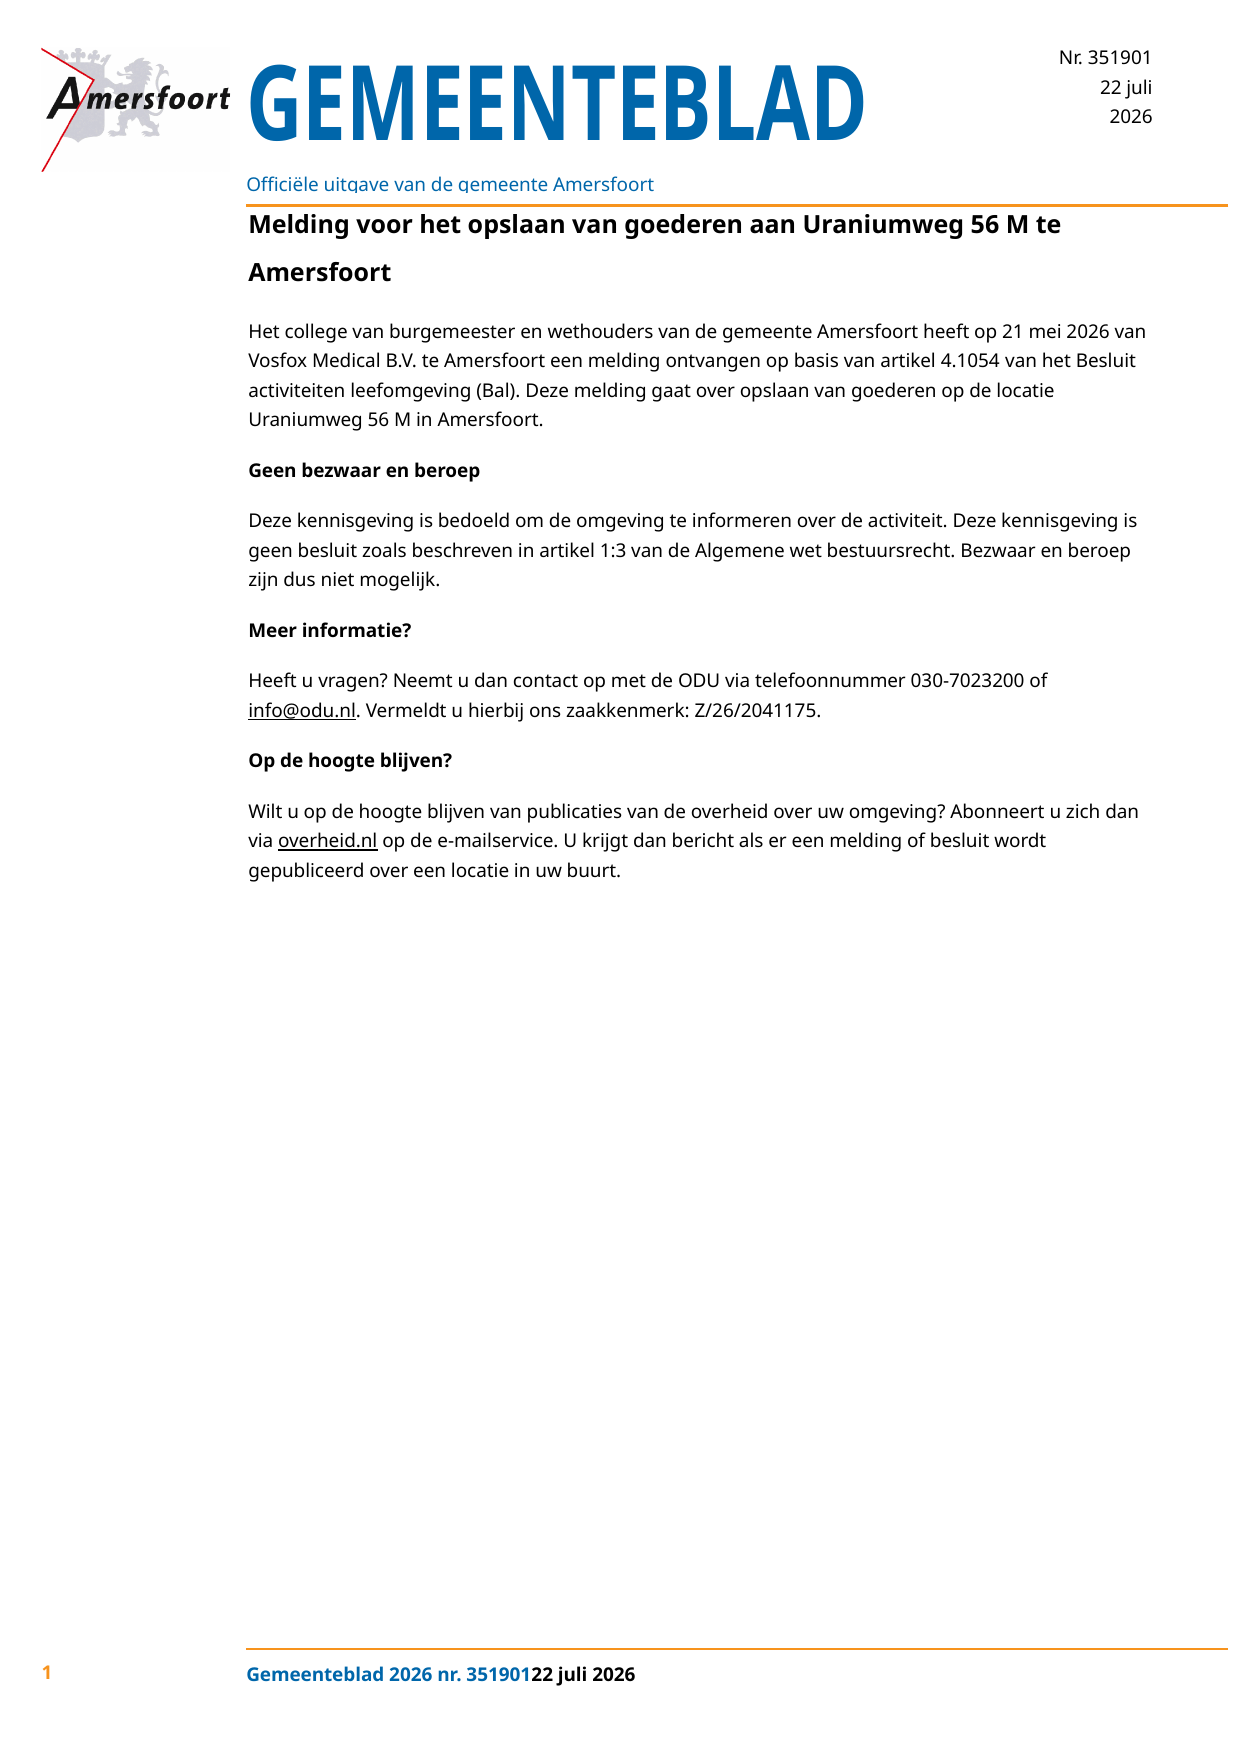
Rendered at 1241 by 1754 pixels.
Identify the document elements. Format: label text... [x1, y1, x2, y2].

text Deze kennisgeving is bedoeld om de omgeving te informeren over de activiteit. Deze kennisgeving is geen besluit zoals beschreven in artikel 1:3 van de Algemene wet bestuursrecht. Bezwaar en beroep zijn dus niet mogelijk. [248, 507, 1152, 592]
text Heeft u vragen? Neemt u dan contact op met de ODU via telefoonnummer 030-7023200 of info@odu.nl. Vermeldt u hierbij ons zaakkenmerk: Z/26/2041175. [248, 667, 1152, 723]
text Wilt u op de hoogte blijven van publicaties van de overheid over uw omgeving? Abonneert u zich dan via overheid.nl op de e-mailservice. U krijgt dan bericht als er een melding of besluit wordt gepubliceerd over een locatie in uw buurt. [248, 798, 1152, 883]
text Melding voor het opslaan van goederen aan Uraniumweg 56 M te Amersfoort [248, 207, 1152, 288]
text Het college van burgemeester en wethouders van de gemeente Amersfoort heeft op 21 mei 2026 van Vosfox Medical B.V. te Amersfoort een melding ontvangen op basis van artikel 4.1054 van het Besluit activiteiten leefomgeving (Bal). Deze melding gaat over opslaan van goederen op de locatie Uraniumweg 56 M in Amersfoort. [248, 318, 1152, 432]
picture [41, 47, 231, 172]
text Geen bezwaar en beroep [248, 457, 1152, 483]
text Op de hoogte blijven? [248, 747, 1152, 773]
text Meer informatie? [248, 617, 1152, 643]
